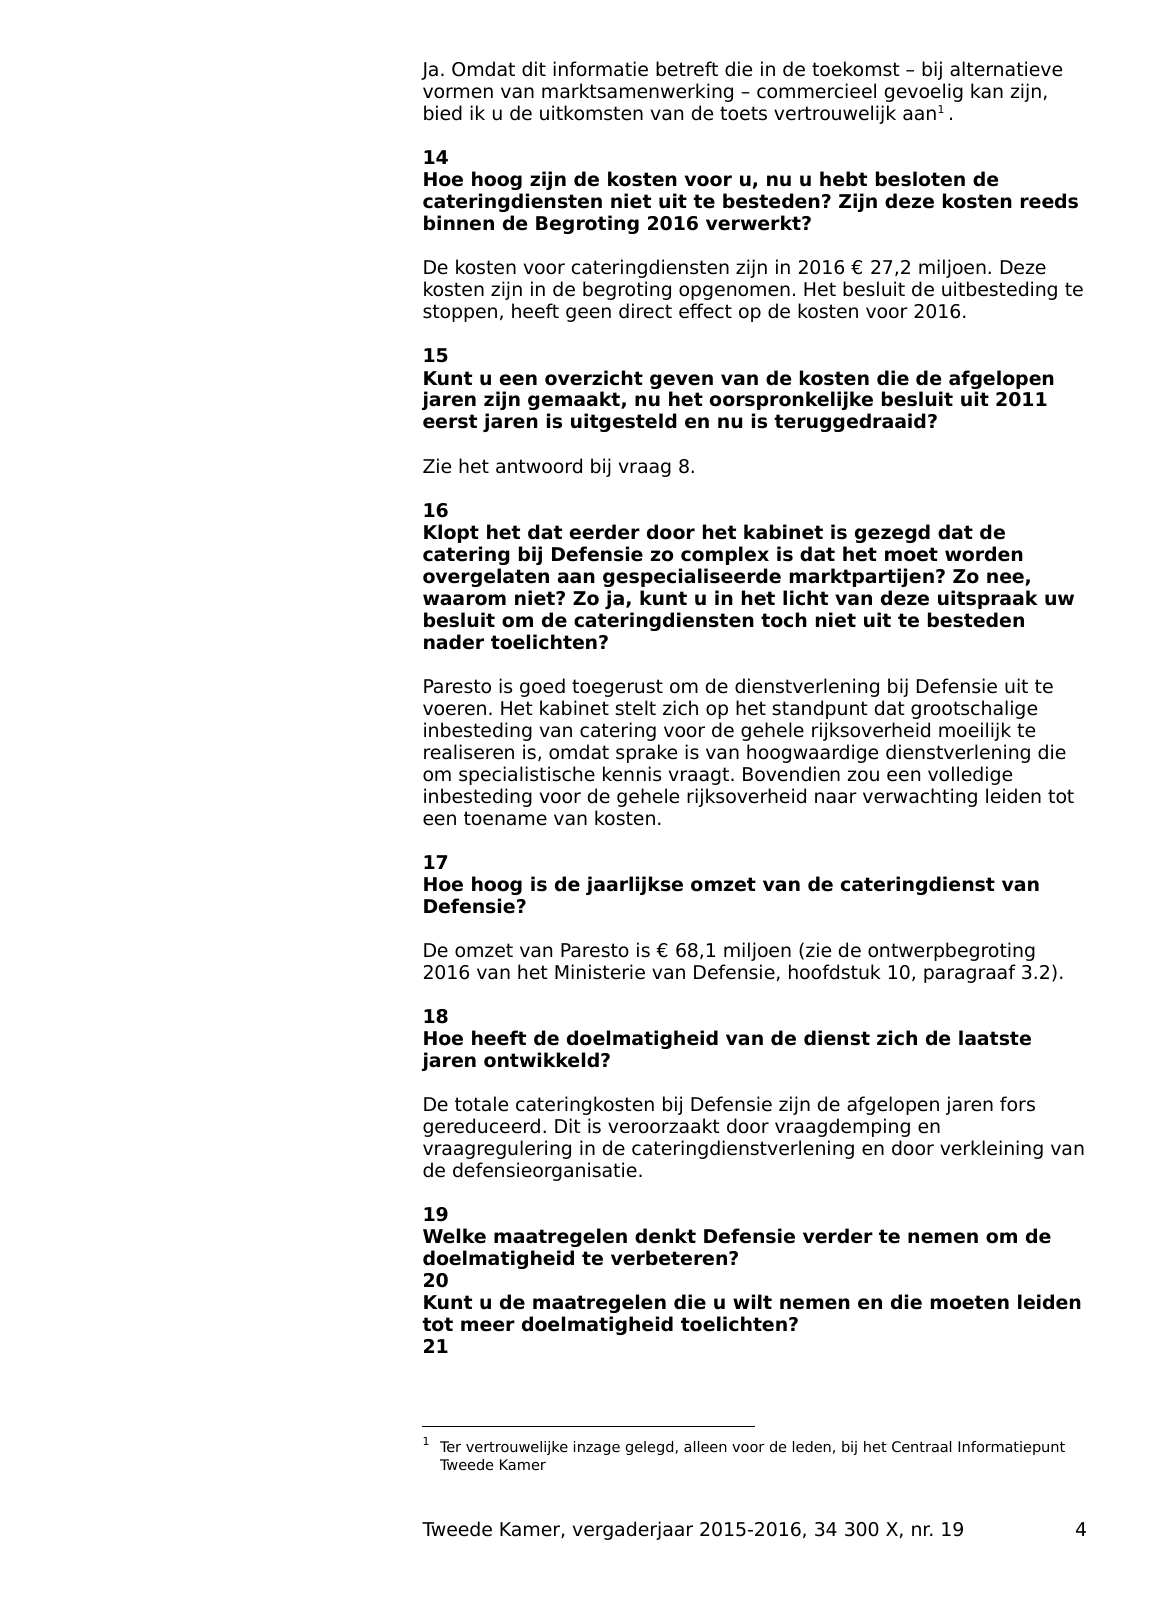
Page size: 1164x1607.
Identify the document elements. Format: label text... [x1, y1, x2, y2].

text Ter vertrouwelijke inzage gelegd, alleen voor de leden, bij het Centraal Informatiepunt Tweede Kamer [422, 1435, 1087, 1474]
text Ja. Omdat dit informatie betreft die in de toekomst – bij alternatieve vormen van marktsamenwerking – commercieel gevoelig kan zijn, bied ik u de uitkomsten van de toets vertrouwelijk aan. [422, 59, 1087, 125]
text 16 [422, 500, 1087, 522]
text Hoe hoog zijn de kosten voor u, nu u hebt besloten de cateringdiensten niet uit te besteden? Zijn deze kosten reeds binnen de Begroting 2016 verwerkt? [422, 169, 1087, 235]
text Klopt het dat eerder door het kabinet is gezegd dat de catering bij Defensie zo complex is dat het moet worden overgelaten aan gespecialiseerde marktpartijen? Zo nee, waarom niet? Zo ja, kunt u in het licht van deze uitspraak uw besluit om de cateringdiensten toch niet uit te besteden nader toelichten? [422, 522, 1087, 653]
text De totale cateringkosten bij Defensie zijn de afgelopen jaren fors gereduceerd. Dit is veroorzaakt door vraagdemping en vraagregulering in de cateringdienstverlening en door verkleining van de defensieorganisatie. [422, 1094, 1087, 1182]
text 18 [422, 1006, 1087, 1028]
text 14 [422, 147, 1087, 169]
text Paresto is goed toegerust om de dienstverlening bij Defensie uit te voeren. Het kabinet stelt zich op het standpunt dat grootschalige inbesteding van catering voor de gehele rijksoverheid moeilijk te realiseren is, omdat sprake is van hoogwaardige dienstverlening die om specialistische kennis vraagt. Bovendien zou een volledige inbesteding voor de gehele rijksoverheid naar verwachting leiden tot een toename van kosten. [422, 676, 1087, 829]
text Hoe hoog is de jaarlijkse omzet van de cateringdienst van Defensie? [422, 874, 1087, 918]
text De kosten voor cateringdiensten zijn in 2016 € 27,2 miljoen. Deze kosten zijn in de begroting opgenomen. Het besluit de uitbesteding te stoppen, heeft geen direct effect op de kosten voor 2016. [422, 257, 1087, 323]
text Welke maatregelen denkt Defensie verder te nemen om de doelmatigheid te verbeteren? [422, 1226, 1087, 1270]
text 19 [422, 1204, 1087, 1226]
text Zie het antwoord bij vraag 8. [422, 456, 1087, 477]
text 20 [422, 1270, 1087, 1292]
text 15 [422, 345, 1087, 367]
text Kunt u de maatregelen die u wilt nemen en die moeten leiden tot meer doelmatigheid toelichten? [422, 1292, 1087, 1336]
text De omzet van Paresto is € 68,1 miljoen (zie de ontwerpbegroting 2016 van het Ministerie van Defensie, hoofdstuk 10, paragraaf 3.2). [422, 940, 1087, 984]
text Hoe heeft de doelmatigheid van de dienst zich de laatste jaren ontwikkeld? [422, 1028, 1087, 1072]
text 21 [422, 1336, 1087, 1358]
text Kunt u een overzicht geven van de kosten die de afgelopen jaren zijn gemaakt, nu het oorspronkelijke besluit uit 2011 eerst jaren is uitgesteld en nu is teruggedraaid? [422, 367, 1087, 433]
text 17 [422, 852, 1087, 874]
